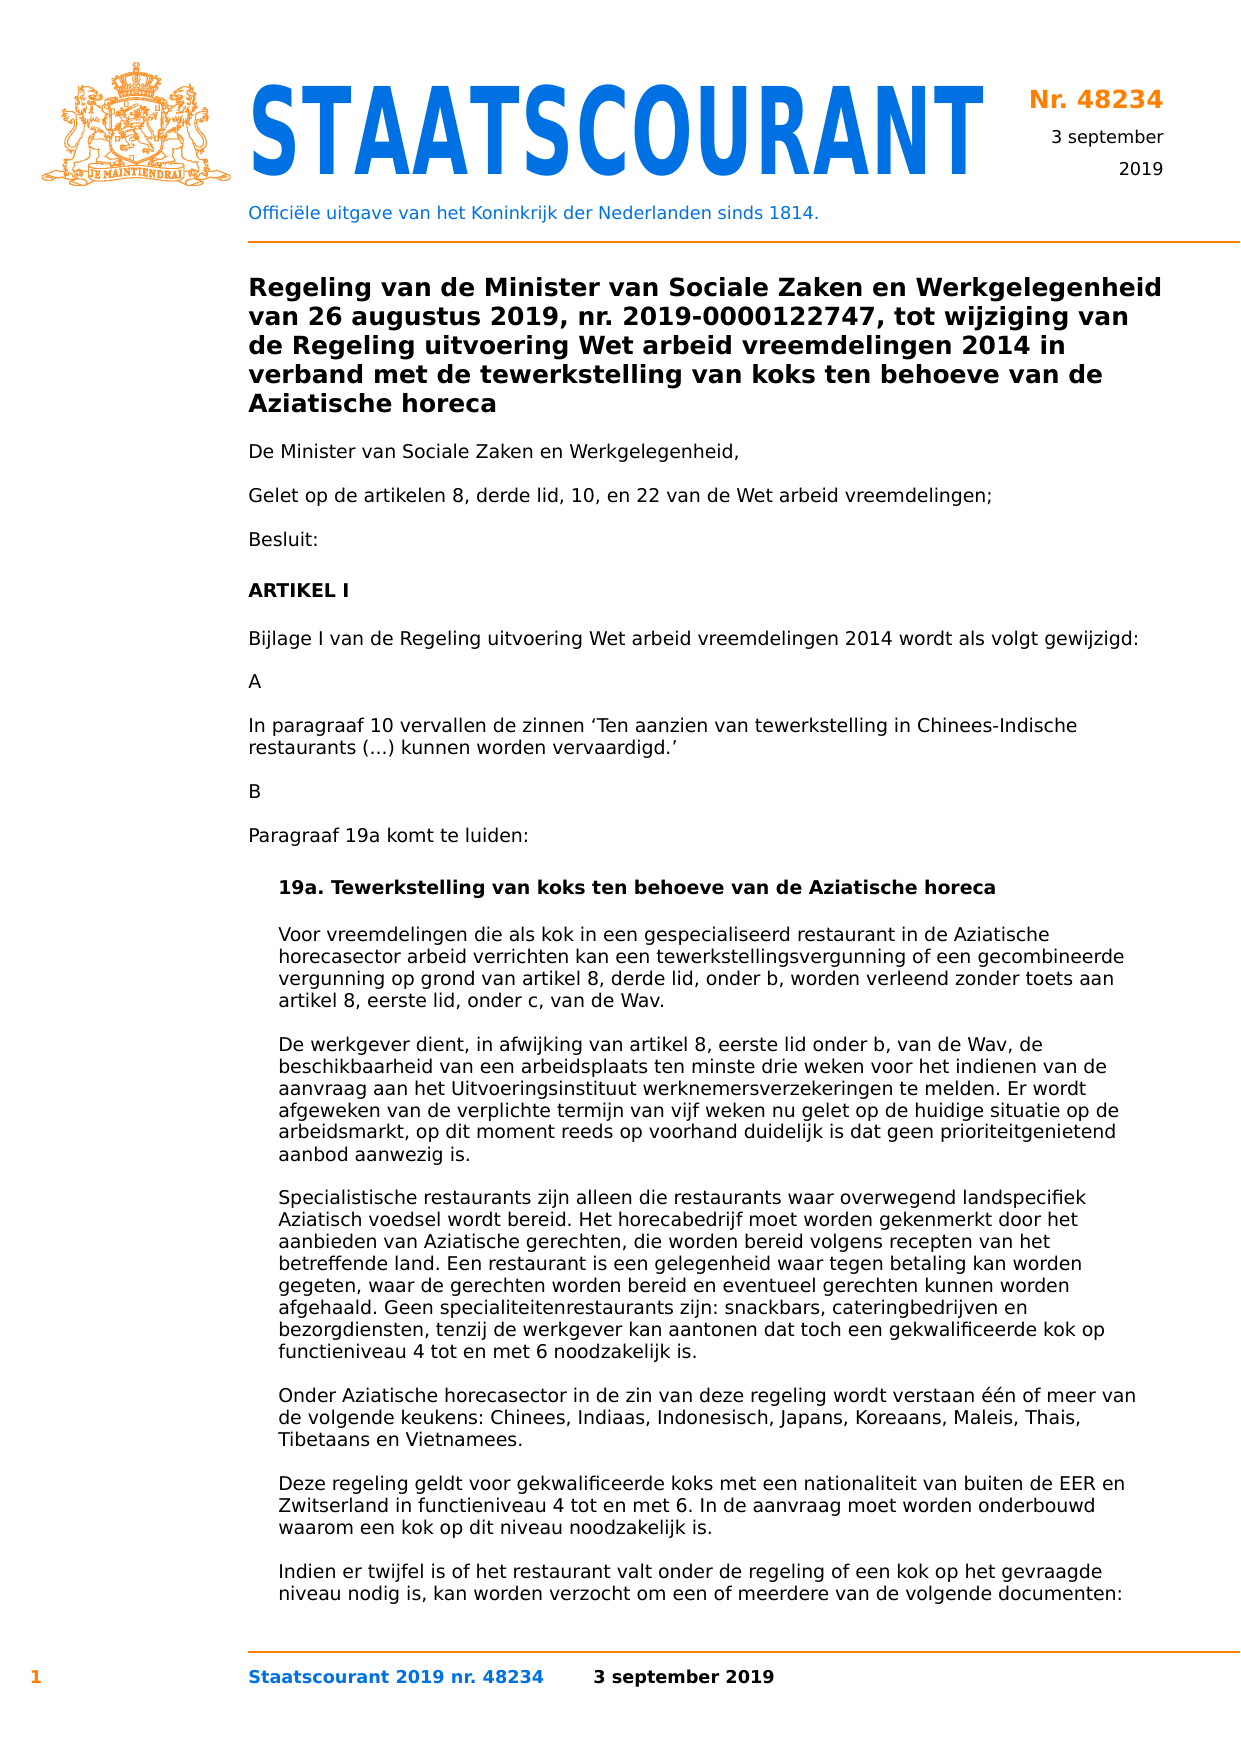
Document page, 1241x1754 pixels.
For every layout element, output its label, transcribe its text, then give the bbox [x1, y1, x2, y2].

text Specialistische restaurants zijn alleen die restaurants waar overwegend landspecifiek Aziatisch voedsel wordt bereid. Het horecabedrijf moet worden gekenmerkt door het aanbieden van Aziatische gerechten, die worden bereid volgens recepten van het betreffende land. Een restaurant is een gelegenheid waar tegen betaling kan worden gegeten, waar de gerechten worden bereid en eventueel gerechten kunnen worden afgehaald. Geen specialiteitenrestaurants zijn: snackbars, cateringbedrijven en bezorgdiensten, tenzij de werkgever kan aantonen dat toch een gekwalificeerde kok op functieniveau 4 tot en met 6 noodzakelijk is. [278, 1187, 1163, 1363]
table_cell Officiële uitgave van het Koninkrijk der Nederlanden sinds 1814. [248, 203, 1240, 241]
table_cell 2019 [998, 153, 1240, 203]
text Voor vreemdelingen die als kok in een gespecialiseerd restaurant in de Aziatische horecasector arbeid verrichten kan een tewerkstellingsvergunning of een gecombineerde vergunning op grond van artikel 8, derde lid, onder b, worden verleend zonder toets aan artikel 8, eerste lid, onder c, van de Wav. [278, 924, 1163, 1012]
table_header Nr. 48234 [998, 62, 1240, 121]
subtitle ARTIKEL I [248, 580, 1163, 602]
text Bijlage I van de Regeling uitvoering Wet arbeid vreemdelingen 2014 wordt als volgt gewijzigd: [248, 627, 1163, 649]
table_cell 3 september [998, 121, 1240, 153]
subtitle 19a. Tewerkstelling van koks ten behoeve van de Aziatische horeca [278, 877, 1163, 899]
subtitle Regeling van de Minister van Sociale Zaken en Werkgelegenheid van 26 augustus 2019, nr. 2019-0000122747, tot wijziging van de Regeling uitvoering Wet arbeid vreemdelingen 2014 in verband met de tewerkstelling van koks ten behoeve van de Aziatische horeca [248, 273, 1163, 419]
text De werkgever dient, in afwijking van artikel 8, eerste lid onder b, van de Wav, de beschikbaarheid van een arbeidsplaats ten minste drie weken voor het indienen van de aanvraag aan het Uitvoeringsinstituut werknemersverzekeringen te melden. Er wordt afgeweken van de verplichte termijn van vijf weken nu gelet op de huidige situatie op de arbeidsmarkt, op dit moment reeds op voorhand duidelijk is dat geen prioriteitgenietend aanbod aanwezig is. [278, 1033, 1163, 1165]
text Onder Aziatische horecasector in de zin van deze regeling wordt verstaan één of meer van de volgende keukens: Chinees, Indiaas, Indonesisch, Japans, Koreaans, Maleis, Thais, Tibetaans en Vietnamees. [278, 1385, 1163, 1451]
text In paragraaf 10 vervallen de zinnen ‘Ten aanzien van tewerkstelling in Chinees-Indische restaurants (...) kunnen worden vervaardigd.’ [248, 715, 1163, 759]
text Indien er twijfel is of het restaurant valt onder de regeling of een kok op het gevraagde niveau nodig is, kan worden verzocht om een of meerdere van de volgende documenten: [278, 1561, 1163, 1604]
table_header [25, 62, 248, 241]
text B [248, 781, 1163, 803]
text Besluit: [248, 528, 1163, 550]
text Gelet op de artikelen 8, derde lid, 10, en 22 van de Wet arbeid vreemdelingen; [248, 484, 1163, 507]
text De Minister van Sociale Zaken en Werkgelegenheid, [248, 441, 1163, 463]
picture [41, 62, 231, 186]
text A [248, 671, 1163, 693]
table_header STAATSCOURANT [248, 62, 998, 203]
text Paragraaf 19a komt te luiden: [248, 825, 1163, 847]
text Deze regeling geldt voor gekwalificeerde koks met een nationaliteit van buiten de EER en Zwitserland in functieniveau 4 tot en met 6. In de aanvraag moet worden onderbouwd waarom een kok op dit niveau noodzakelijk is. [278, 1473, 1163, 1539]
